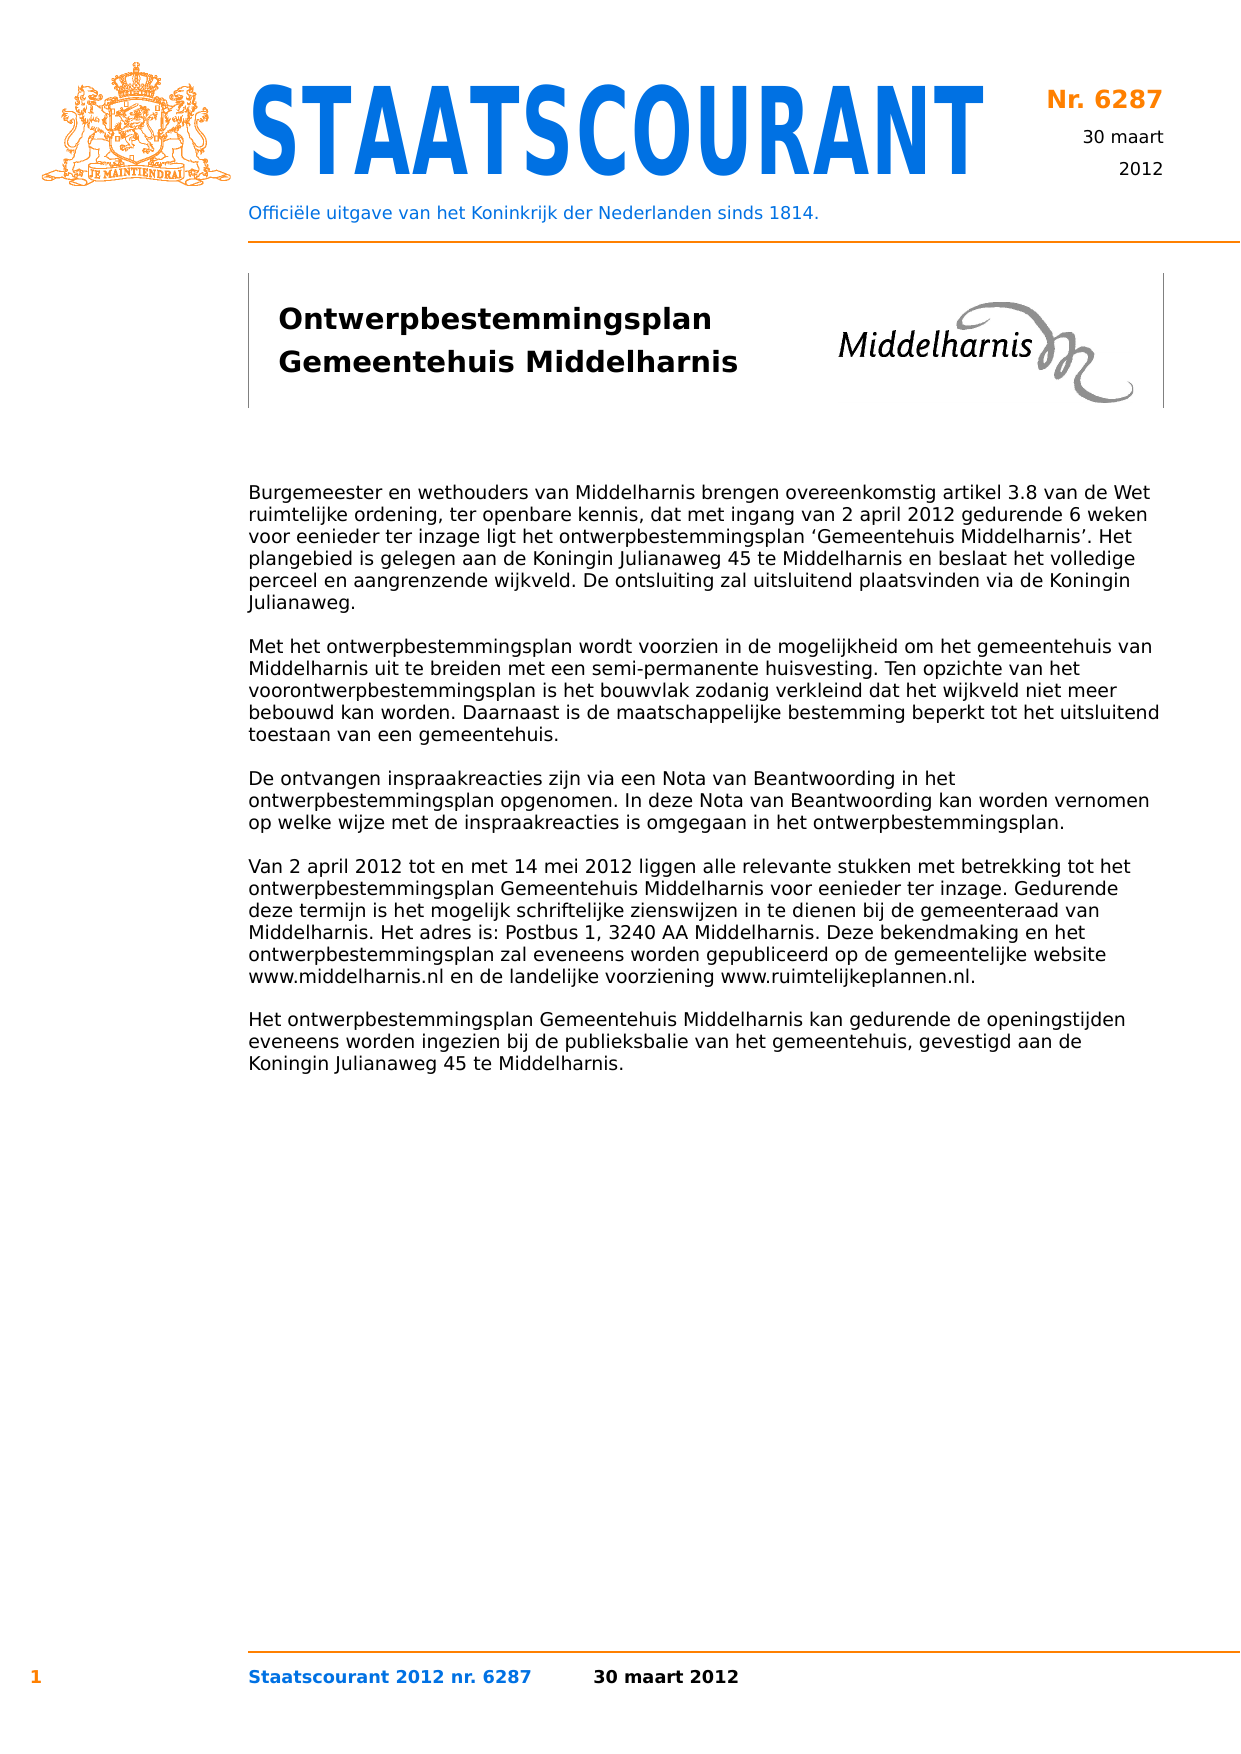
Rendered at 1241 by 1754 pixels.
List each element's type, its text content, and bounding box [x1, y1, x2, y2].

table_cell 30 maart [998, 121, 1240, 153]
picture [838, 302, 1134, 403]
picture [41, 62, 231, 186]
text Met het ontwerpbestemmingsplan wordt voorzien in de mogelijkheid om het gemeentehuis van Middelharnis uit te breiden met een semi-permanente huisvesting. Ten opzichte van het voorontwerpbestemmingsplan is het bouwvlak zodanig verkleind dat het wijkveld niet meer bebouwd kan worden. Daarnaast is de maatschappelijke bestemming beperkt tot het uitsluitend toestaan van een gemeentehuis. [248, 636, 1163, 746]
text Van 2 april 2012 tot en met 14 mei 2012 liggen alle relevante stukken met betrekking tot het ontwerpbestemmingsplan Gemeentehuis Middelharnis voor eenieder ter inzage. Gedurende deze termijn is het mogelijk schriftelijke zienswijzen in te dienen bij de gemeenteraad van Middelharnis. Het adres is: Postbus 1, 3240 AA Middelharnis. Deze bekendmaking en het ontwerpbestemmingsplan zal eveneens worden gepubliceerd op de gemeentelijke website www.middelharnis.nl en de landelijke voorziening www.ruimtelijkeplannen.nl. [248, 856, 1163, 987]
text De ontvangen inspraakreacties zijn via een Nota van Beantwoording in het ontwerpbestemmingsplan opgenomen. In deze Nota van Beantwoording kan worden vernomen op welke wijze met de inspraakreacties is omgegaan in het ontwerpbestemmingsplan. [248, 768, 1163, 834]
text Het ontwerpbestemmingsplan Gemeentehuis Middelharnis kan gedurende de openingstijden eveneens worden ingezien bij de publieksbalie van het gemeentehuis, gevestigd aan de Koningin Julianaweg 45 te Middelharnis. [248, 1009, 1163, 1075]
table_cell 2012 [998, 153, 1240, 203]
table_header [25, 62, 248, 241]
table_header STAATSCOURANT [248, 62, 998, 203]
text Burgemeester en wethouders van Middelharnis brengen overeenkomstig artikel 3.8 van de Wet ruimtelijke ordening, ter openbare kennis, dat met ingang van 2 april 2012 gedurende 6 weken voor eenieder ter inzage ligt het ontwerpbestemmingsplan ‘Gemeentehuis Middelharnis’. Het plangebied is gelegen aan de Koningin Julianaweg 45 te Middelharnis en beslaat het volledige perceel en aangrenzende wijkveld. De ontsluiting zal uitsluitend plaatsvinden via de Koningin Julianaweg. [248, 482, 1163, 614]
subtitle Ontwerpbestemmingsplan Gemeentehuis Middelharnis [249, 273, 1163, 408]
table_cell Officiële uitgave van het Koninkrijk der Nederlanden sinds 1814. [248, 203, 1240, 241]
table_header Nr. 6287 [998, 62, 1240, 121]
